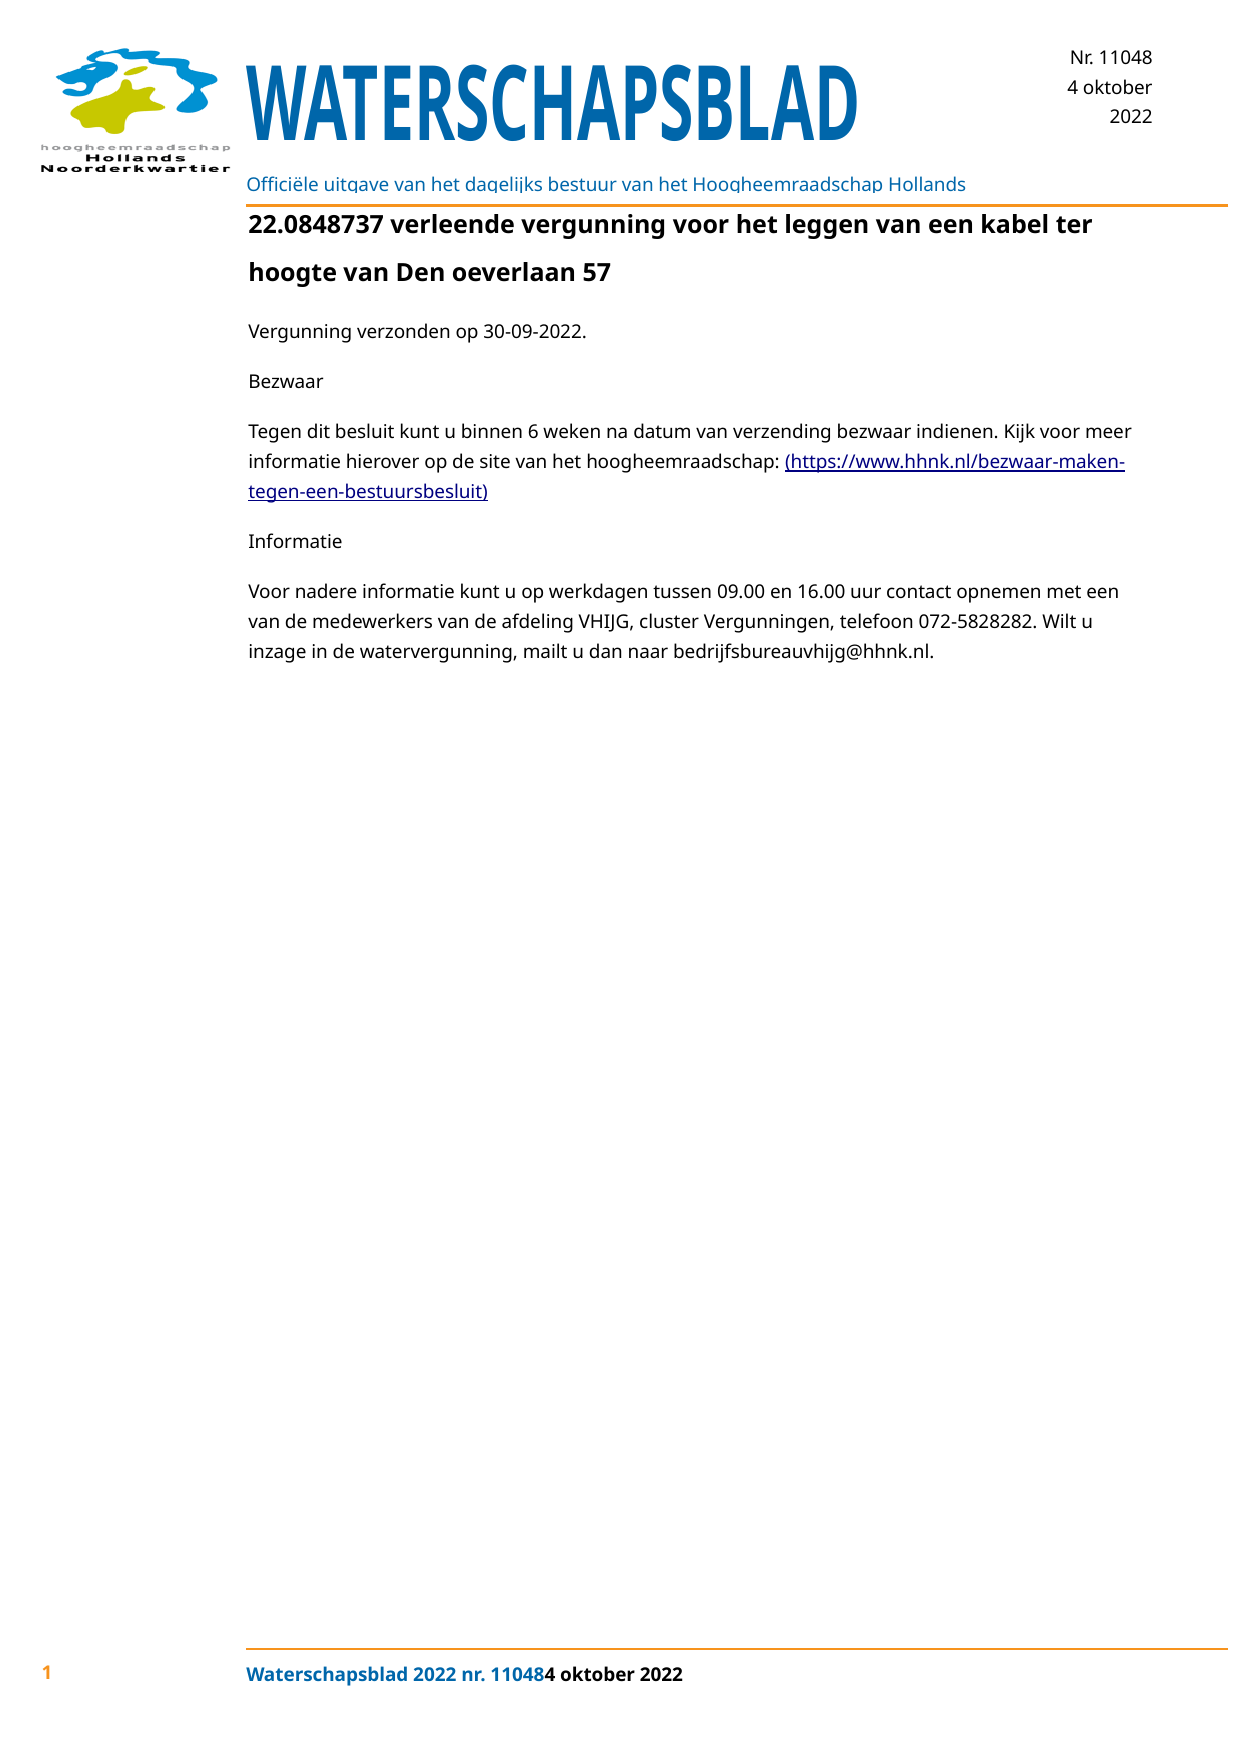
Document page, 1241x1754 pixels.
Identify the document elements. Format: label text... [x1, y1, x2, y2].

picture [41, 47, 231, 172]
text Informatie [248, 528, 1152, 554]
text 22.0848737 verleende vergunning voor het leggen van een kabel ter hoogte van Den oeverlaan 57 [248, 207, 1152, 288]
text Tegen dit besluit kunt u binnen 6 weken na datum van verzending bezwaar indienen. Kijk voor meer informatie hierover op de site van het hoogheemraadschap: (https://www.hhnk.nl/bezwaar-maken-tegen-een-bestuursbesluit) [248, 419, 1152, 504]
text Vergunning verzonden op 30-09-2022. [248, 318, 1152, 344]
text Bezwaar [248, 368, 1152, 394]
text Voor nadere informatie kunt u op werkdagen tussen 09.00 en 16.00 uur contact opnemen met een van de medewerkers van de afdeling VHIJG, cluster Vergunningen, telefoon 072-5828282. Wilt u inzage in de watervergunning, mailt u dan naar bedrijfsbureauvhijg@hhnk.nl. [248, 579, 1152, 664]
